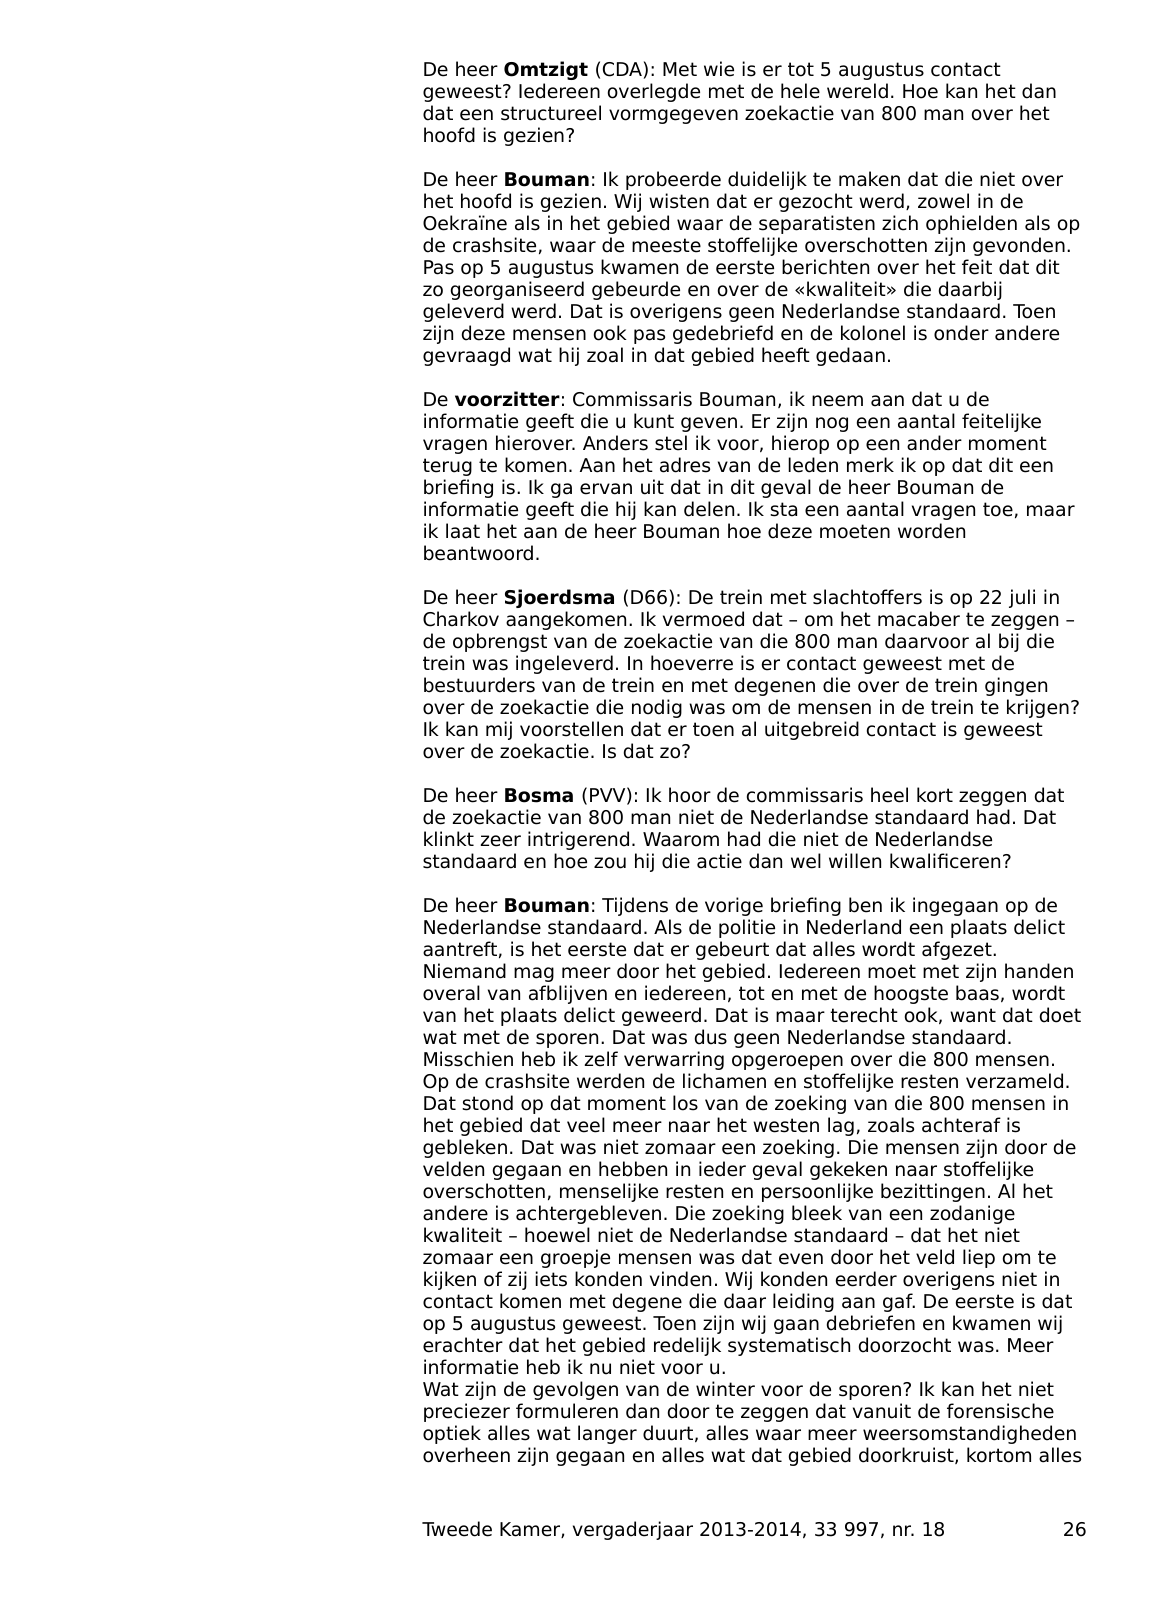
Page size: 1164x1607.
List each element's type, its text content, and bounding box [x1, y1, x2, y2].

text De heer Sjoerdsma (D66): De trein met slachtoffers is op 22 juli in Charkov aangekomen. Ik vermoed dat – om het macaber te zeggen – de opbrengst van de zoekactie van die 800 man daarvoor al bij die trein was ingeleverd. In hoeverre is er contact geweest met de bestuurders van de trein en met degenen die over de trein gingen over de zoekactie die nodig was om de mensen in de trein te krijgen? Ik kan mij voorstellen dat er toen al uitgebreid contact is geweest over de zoekactie. Is dat zo? [422, 587, 1087, 763]
text Misschien heb ik zelf verwarring opgeroepen over die 800 mensen. Op de crashsite werden de lichamen en stoffelijke resten verzameld. Dat stond op dat moment los van de zoeking van die 800 mensen in het gebied dat veel meer naar het westen lag, zoals achteraf is gebleken. Dat was niet zomaar een zoeking. Die mensen zijn door de velden gegaan en hebben in ieder geval gekeken naar stoffelijke overschotten, menselijke resten en persoonlijke bezittingen. Al het andere is achtergebleven. Die zoeking bleek van een zodanige kwaliteit – hoewel niet de Nederlandse standaard – dat het niet zomaar een groepje mensen was dat even door het veld liep om te kijken of zij iets konden vinden. Wij konden eerder overigens niet in contact komen met degene die daar leiding aan gaf. De eerste is dat op 5 augustus geweest. Toen zijn wij gaan debriefen en kwamen wij erachter dat het gebied redelijk systematisch doorzocht was. Meer informatie heb ik nu niet voor u. [422, 1049, 1087, 1379]
text Wat zijn de gevolgen van de winter voor de sporen? Ik kan het niet preciezer formuleren dan door te zeggen dat vanuit de forensische optiek alles wat langer duurt, alles waar meer weersomstandigheden overheen zijn gegaan en alles wat dat gebied doorkruist, kortom alles [422, 1379, 1087, 1467]
text De heer Bouman: Tijdens de vorige briefing ben ik ingegaan op de Nederlandse standaard. Als de politie in Nederland een plaats delict aantreft, is het eerste dat er gebeurt dat alles wordt afgezet. Niemand mag meer door het gebied. Iedereen moet met zijn handen overal van afblijven en iedereen, tot en met de hoogste baas, wordt van het plaats delict geweerd. Dat is maar terecht ook, want dat doet wat met de sporen. Dat was dus geen Nederlandse standaard. [422, 895, 1087, 1049]
text De heer Bouman: Ik probeerde duidelijk te maken dat die niet over het hoofd is gezien. Wij wisten dat er gezocht werd, zowel in de Oekraïne als in het gebied waar de separatisten zich ophielden als op de crashsite, waar de meeste stoffelijke overschotten zijn gevonden. Pas op 5 augustus kwamen de eerste berichten over het feit dat dit zo georganiseerd gebeurde en over de «kwaliteit» die daarbij geleverd werd. Dat is overigens geen Nederlandse standaard. Toen zijn deze mensen ook pas gedebriefd en de kolonel is onder andere gevraagd wat hij zoal in dat gebied heeft gedaan. [422, 169, 1087, 367]
text De heer Bosma (PVV): Ik hoor de commissaris heel kort zeggen dat de zoekactie van 800 man niet de Nederlandse standaard had. Dat klinkt zeer intrigerend. Waarom had die niet de Nederlandse standaard en hoe zou hij die actie dan wel willen kwalificeren? [422, 785, 1087, 873]
text De heer Omtzigt (CDA): Met wie is er tot 5 augustus contact geweest? Iedereen overlegde met de hele wereld. Hoe kan het dan dat een structureel vormgegeven zoekactie van 800 man over het hoofd is gezien? [422, 59, 1087, 147]
text De voorzitter: Commissaris Bouman, ik neem aan dat u de informatie geeft die u kunt geven. Er zijn nog een aantal feitelijke vragen hierover. Anders stel ik voor, hierop op een ander moment terug te komen. Aan het adres van de leden merk ik op dat dit een briefing is. Ik ga ervan uit dat in dit geval de heer Bouman de informatie geeft die hij kan delen. Ik sta een aantal vragen toe, maar ik laat het aan de heer Bouman hoe deze moeten worden beantwoord. [422, 389, 1087, 565]
